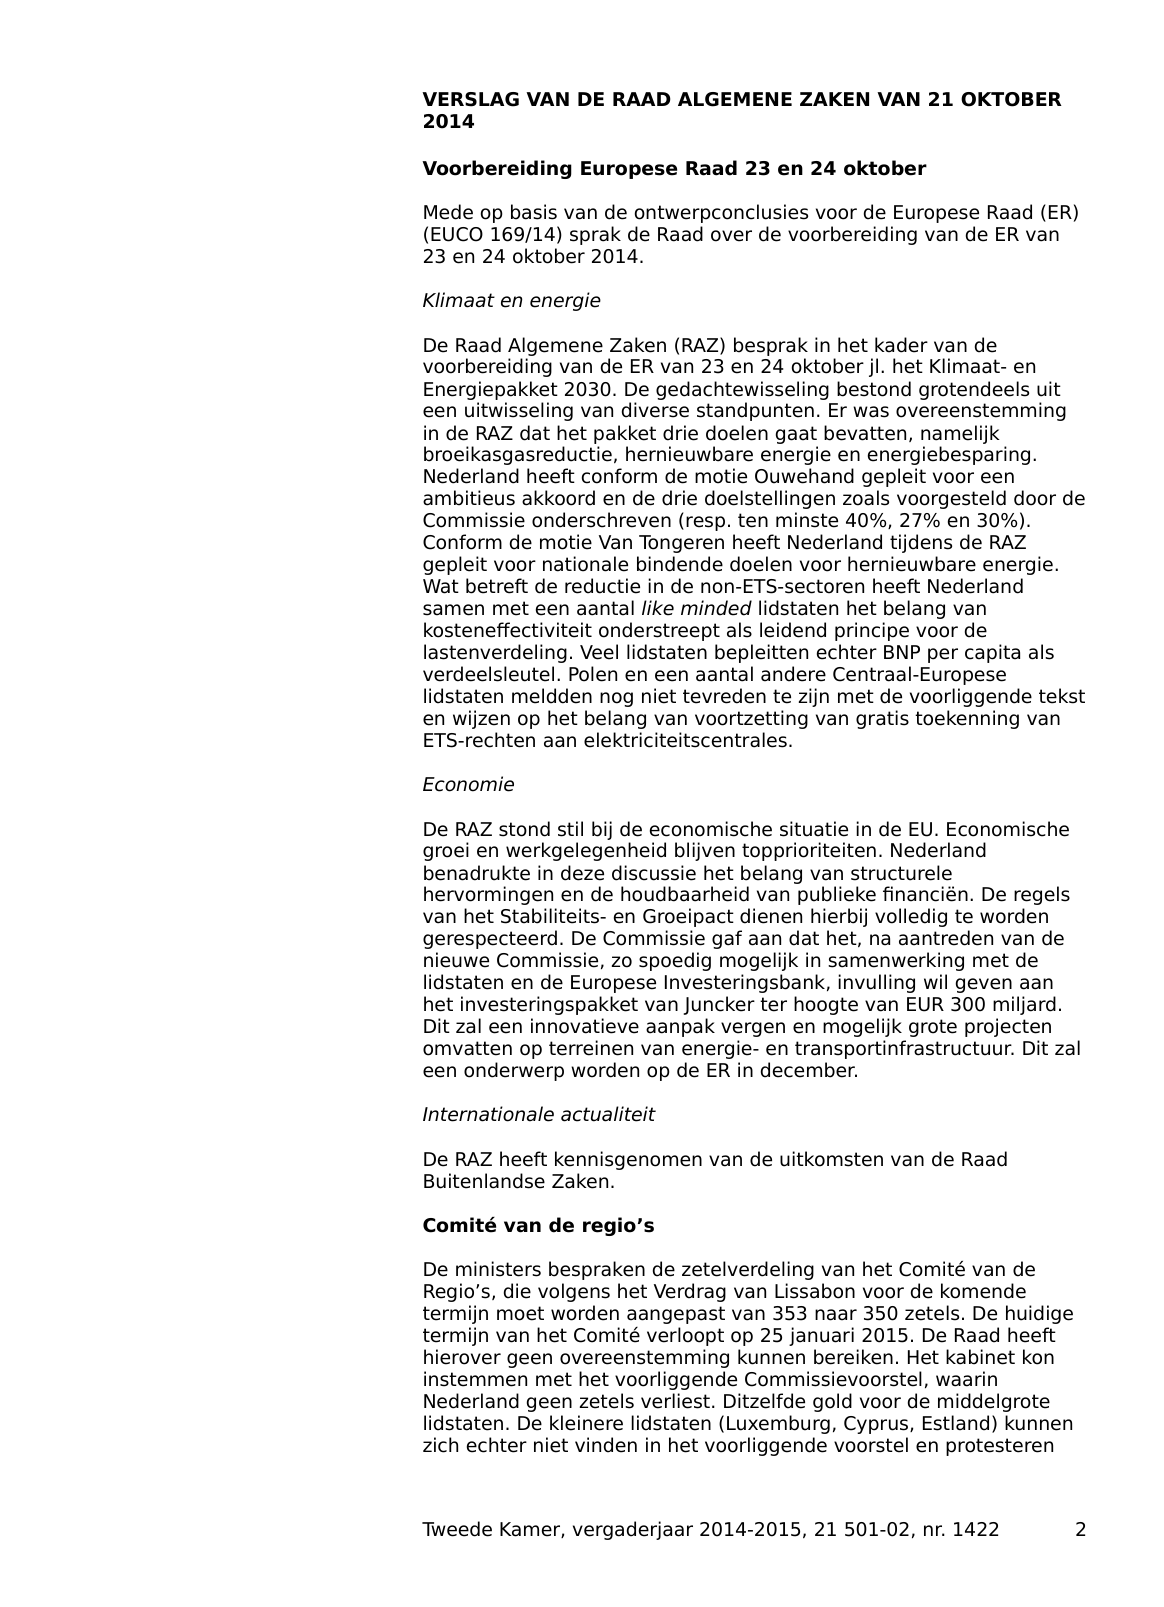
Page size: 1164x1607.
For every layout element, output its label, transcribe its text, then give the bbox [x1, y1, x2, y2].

text De Raad Algemene Zaken (RAZ) besprak in het kader van de voorbereiding van de ER van 23 en 24 oktober jl. het Klimaat- en Energiepakket 2030. De gedachtewisseling bestond grotendeels uit een uitwisseling van diverse standpunten. Er was overeenstemming in de RAZ dat het pakket drie doelen gaat bevatten, namelijk broeikasgasreductie, hernieuwbare energie en energiebesparing. Nederland heeft conform de motie Ouwehand gepleit voor een ambitieus akkoord en de drie doelstellingen zoals voorgesteld door de Commissie onderschreven (resp. ten minste 40%, 27% en 30%). [422, 334, 1087, 532]
subtitle VERSLAG VAN DE RAAD ALGEMENE ZAKEN VAN 21 OKTOBER 2014 [422, 89, 1087, 133]
text Conform de motie Van Tongeren heeft Nederland tijdens de RAZ gepleit voor nationale bindende doelen voor hernieuwbare energie. Wat betreft de reductie in de non-ETS-sectoren heeft Nederland samen met een aantal like minded lidstaten het belang van kosteneffectiviteit onderstreept als leidend principe voor de lastenverdeling. Veel lidstaten bepleitten echter BNP per capita als verdeelsleutel. Polen en een aantal andere Centraal-Europese lidstaten meldden nog niet tevreden te zijn met de voorliggende tekst en wijzen op het belang van voortzetting van gratis toekenning van ETS-rechten aan elektriciteitscentrales. [422, 532, 1087, 752]
subtitle Comité van de regio’s [422, 1215, 1087, 1237]
text Mede op basis van de ontwerpconclusies voor de Europese Raad (ER) (EUCO 169/14) sprak de Raad over de voorbereiding van de ER van 23 en 24 oktober 2014. [422, 202, 1087, 268]
text De RAZ stond stil bij de economische situatie in de EU. Economische groei en werkgelegenheid blijven topprioriteiten. Nederland benadrukte in deze discussie het belang van structurele hervormingen en de houdbaarheid van publieke financiën. De regels van het Stabiliteits- en Groeipact dienen hierbij volledig te worden gerespecteerd. De Commissie gaf aan dat het, na aantreden van de nieuwe Commissie, zo spoedig mogelijk in samenwerking met de lidstaten en de Europese Investeringsbank, invulling wil geven aan het investeringspakket van Juncker ter hoogte van EUR 300 miljard. Dit zal een innovatieve aanpak vergen en mogelijk grote projecten omvatten op terreinen van energie- en transportinfrastructuur. Dit zal een onderwerp worden op de ER in december. [422, 818, 1087, 1082]
text De RAZ heeft kennisgenomen van de uitkomsten van de Raad Buitenlandse Zaken. [422, 1148, 1087, 1192]
subtitle Economie [422, 774, 1087, 796]
subtitle Klimaat en energie [422, 290, 1087, 312]
subtitle Voorbereiding Europese Raad 23 en 24 oktober [422, 158, 1087, 180]
text De ministers bespraken de zetelverdeling van het Comité van de Regio’s, die volgens het Verdrag van Lissabon voor de komende termijn moet worden aangepast van 353 naar 350 zetels. De huidige termijn van het Comité verloopt op 25 januari 2015. De Raad heeft hierover geen overeenstemming kunnen bereiken. Het kabinet kon instemmen met het voorliggende Commissievoorstel, waarin Nederland geen zetels verliest. Ditzelfde gold voor de middelgrote lidstaten. De kleinere lidstaten (Luxemburg, Cyprus, Estland) kunnen zich echter niet vinden in het voorliggende voorstel en protesteren [422, 1259, 1087, 1457]
subtitle Internationale actualiteit [422, 1104, 1087, 1126]
